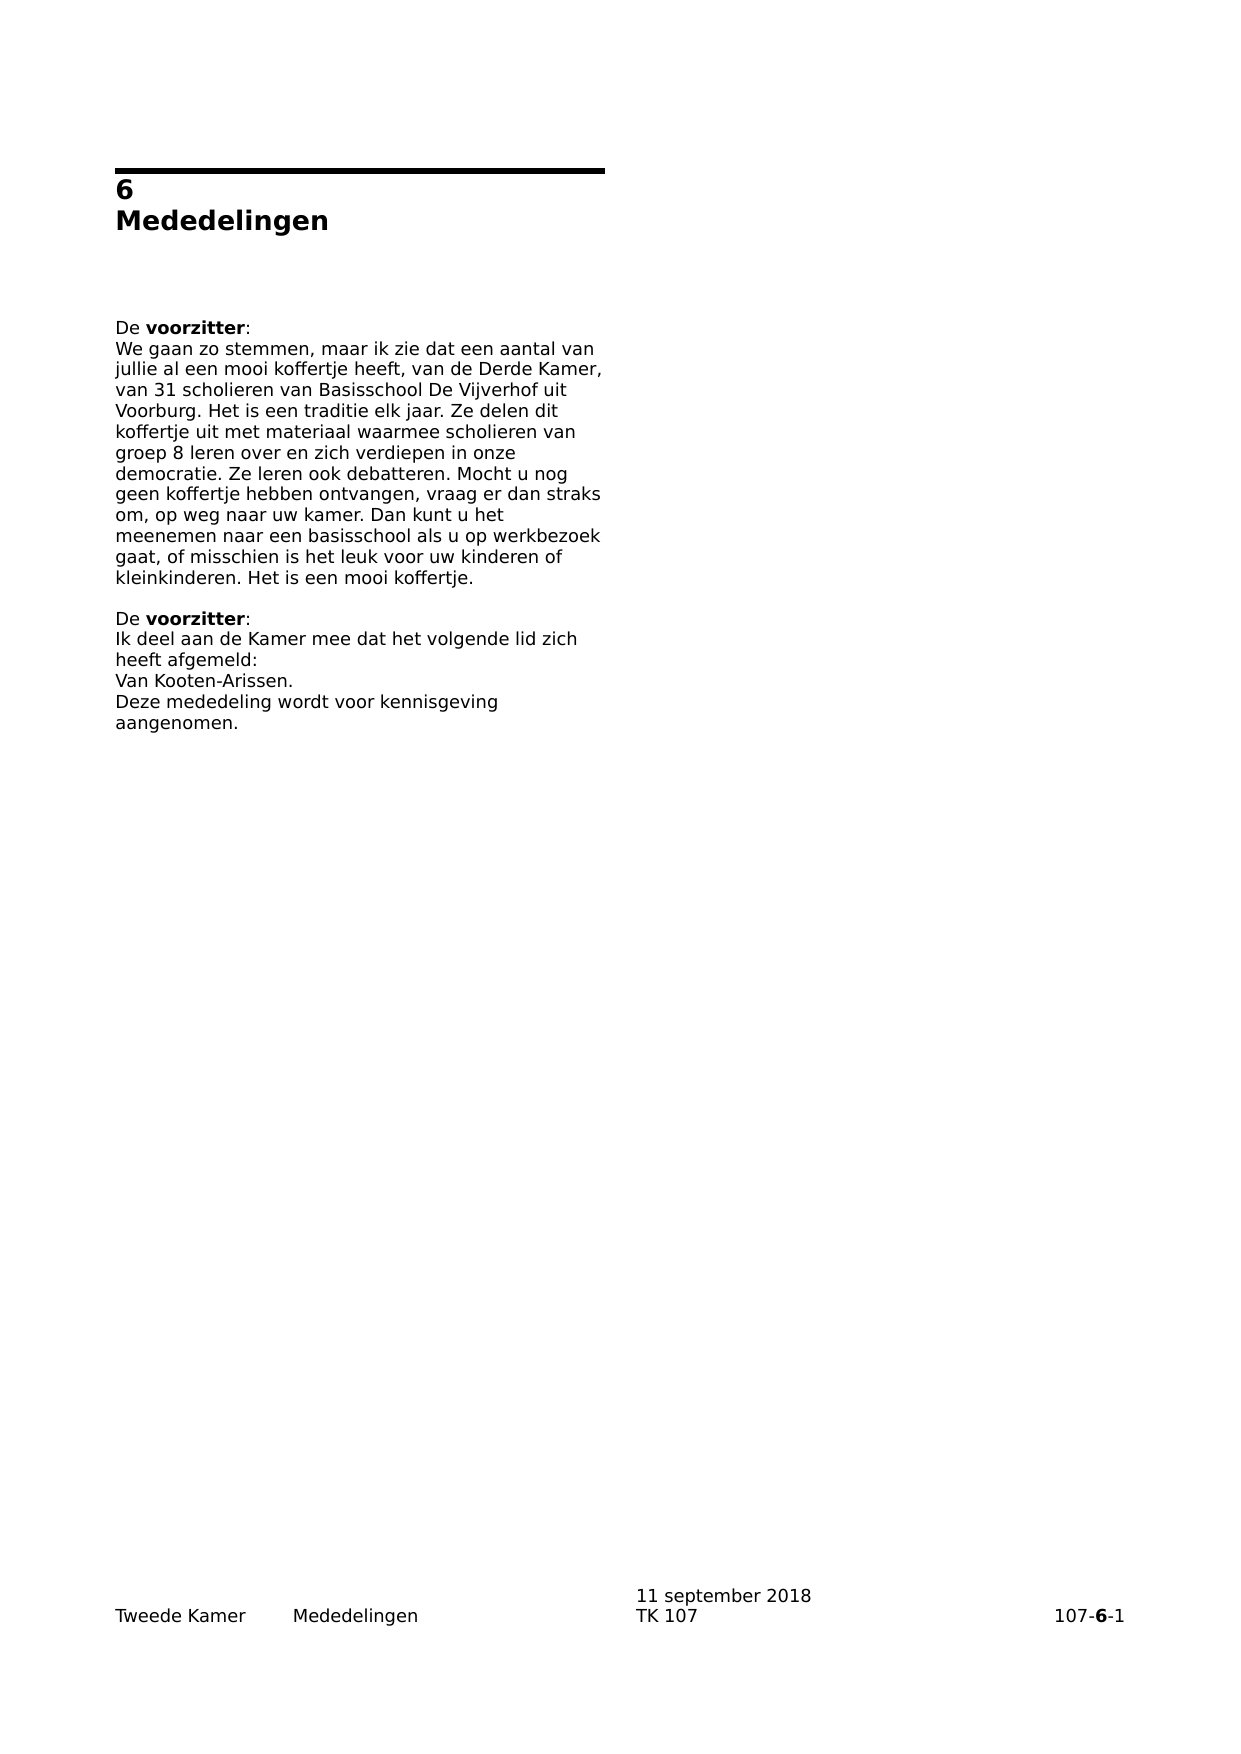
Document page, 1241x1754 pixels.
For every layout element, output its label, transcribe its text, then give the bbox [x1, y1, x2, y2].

text We gaan zo stemmen, maar ik zie dat een aantal van jullie al een mooi koffertje heeft, van de Derde Kamer, van 31 scholieren van Basisschool De Vijverhof uit Voorburg. Het is een traditie elk jaar. Ze delen dit koffertje uit met materiaal waarmee scholieren van groep 8 leren over en zich verdiepen in onze democratie. Ze leren ook debatteren. Mocht u nog geen koffertje hebben ontvangen, vraag er dan straks om, op weg naar uw kamer. Dan kunt u het meenemen naar een basisschool als u op werkbezoek gaat, of misschien is het leuk voor uw kinderen of kleinkinderen. Het is een mooi koffertje. [115, 338, 605, 588]
text De voorzitter: [115, 318, 605, 338]
text Ik deel aan de Kamer mee dat het volgende lid zich heeft afgemeld: [115, 629, 605, 671]
text De voorzitter: [115, 608, 605, 629]
text Deze mededeling wordt voor kennisgeving aangenomen. [115, 692, 605, 733]
text Van Kooten-Arissen. [115, 671, 605, 692]
title 6 Mededelingen [115, 174, 605, 237]
